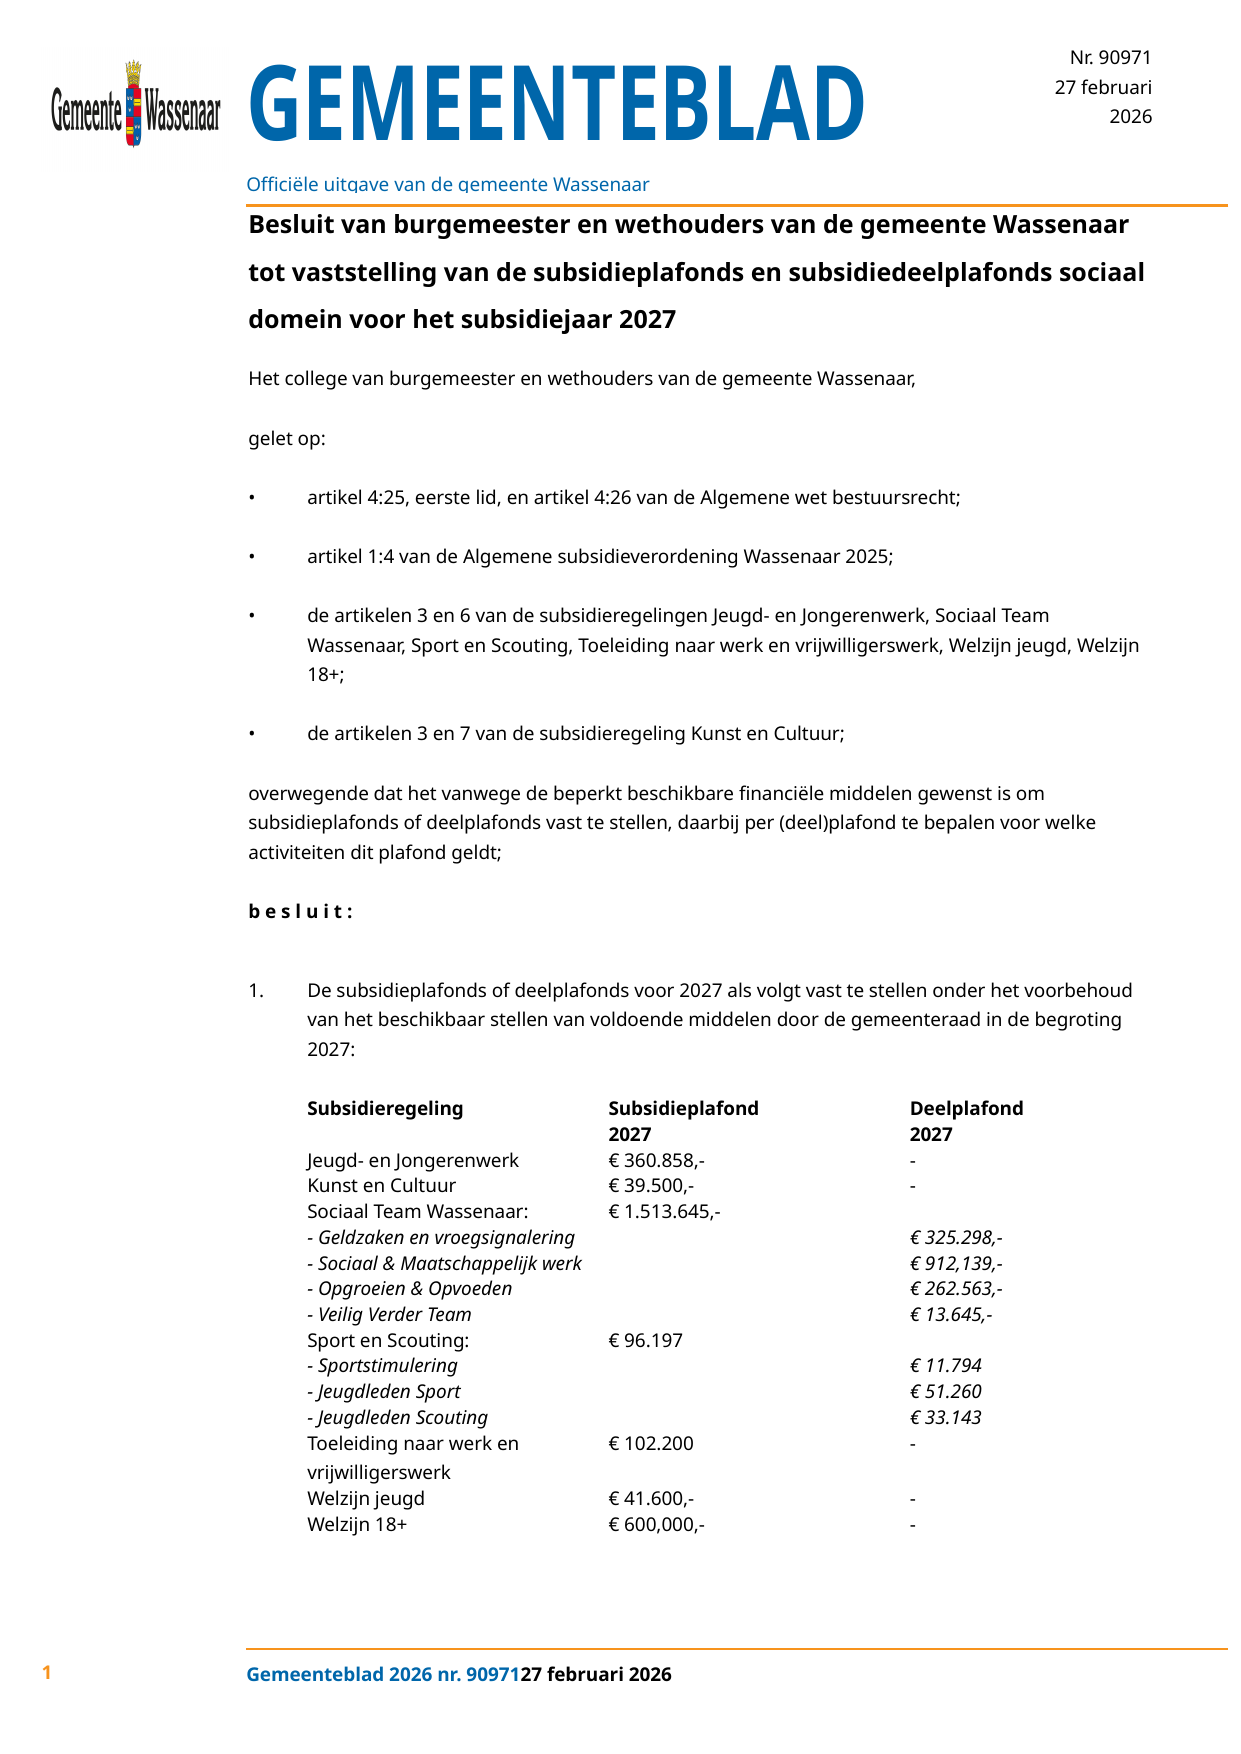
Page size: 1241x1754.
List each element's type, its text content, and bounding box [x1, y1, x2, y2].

table_cell - Veilig Verder Team [307, 1301, 608, 1327]
table_cell Welzijn jeugd [307, 1485, 608, 1511]
list De subsidieplafonds of deelplafonds voor 2027 als volgt vast te stellen onder het voorbehoud van het beschikbaar stellen van voldoende middelen door de gemeenteraad in de begroting 2027: [248, 977, 1152, 1062]
list artikel 4:25, eerste lid, en artikel 4:26 van de Algemene wet bestuursrecht; [248, 484, 1152, 509]
table_cell - Geldzaken en vroegsignalering [307, 1224, 608, 1250]
table_cell [608, 1250, 909, 1275]
text overwegende dat het vanwege de beperkt beschikbare financiële middelen gewenst is om subsidieplafonds of deelplafonds vast te stellen, daarbij per (deel)plafond te bepalen voor welke activiteiten dit plafond geldt; [248, 780, 1152, 864]
text gelet op: [248, 425, 1152, 450]
table_cell € 39.500,- [608, 1173, 909, 1198]
table_cell € 325.298,- [910, 1224, 1211, 1250]
table_cell - Sociaal & Maatschappelijk werk [307, 1250, 608, 1275]
table_cell € 51.260 [910, 1378, 1211, 1404]
table_cell - Jeugdleden Scouting [307, 1404, 608, 1430]
table_header Subsidieplafond [608, 1095, 909, 1121]
table_cell - Jeugdleden Sport [307, 1378, 608, 1404]
table_cell € 912,139,- [910, 1250, 1211, 1275]
list de artikelen 3 en 6 van de subsidieregelingen Jeugd- en Jongerenwerk, Sociaal Team Wassenaar, Sport en Scouting, Toeleiding naar werk en vrijwilligerswerk, Welzijn jeugd, Welzijn 18+; [248, 602, 1152, 687]
table_cell - Sportstimulering [307, 1353, 608, 1378]
table_cell Sociaal Team Wassenaar: [307, 1198, 608, 1224]
table_cell Welzijn 18+ [307, 1511, 608, 1537]
table_cell - [910, 1511, 1211, 1537]
table_cell [608, 1378, 909, 1404]
table_cell € 11.794 [910, 1353, 1211, 1378]
table_cell [608, 1275, 909, 1301]
table_cell - [910, 1147, 1211, 1172]
table_cell [608, 1224, 909, 1250]
table_cell - Opgroeien & Opvoeden [307, 1275, 608, 1301]
table_cell - [910, 1430, 1211, 1485]
table_cell € 33.143 [910, 1404, 1211, 1430]
table_cell € 262.563,- [910, 1275, 1211, 1301]
table_cell - [910, 1173, 1211, 1198]
table_cell [910, 1327, 1211, 1353]
table_cell 2027 [910, 1121, 1211, 1147]
picture [41, 47, 231, 172]
table_cell - [910, 1485, 1211, 1511]
table_header Subsidieregeling [307, 1095, 608, 1121]
table_cell € 96.197 [608, 1327, 909, 1353]
table_cell € 102.200 [608, 1430, 909, 1485]
table_cell [608, 1404, 909, 1430]
table_cell € 41.600,- [608, 1485, 909, 1511]
list artikel 1:4 van de Algemene subsidieverordening Wassenaar 2025; [248, 543, 1152, 569]
table_cell Kunst en Cultuur [307, 1173, 608, 1198]
table_cell € 600,000,- [608, 1511, 909, 1537]
table_cell Toeleiding naar werk en vrijwilligerswerk [307, 1430, 608, 1485]
text Besluit van burgemeester en wethouders van de gemeente Wassenaar tot vaststelling van de subsidieplafonds en subsidiedeelplafonds sociaal domein voor het subsidiejaar 2027 [248, 207, 1152, 336]
table_cell [608, 1353, 909, 1378]
table_cell [608, 1301, 909, 1327]
table_cell [910, 1198, 1211, 1224]
table_cell € 360.858,- [608, 1147, 909, 1172]
table_cell Sport en Scouting: [307, 1327, 608, 1353]
table_cell € 13.645,- [910, 1301, 1211, 1327]
table_cell € 1.513.645,- [608, 1198, 909, 1224]
table_header Deelplafond [910, 1095, 1211, 1121]
table_cell [307, 1121, 608, 1147]
text b e s l u i t : [248, 898, 1152, 924]
table_cell Jeugd- en Jongerenwerk [307, 1147, 608, 1172]
table_cell 2027 [608, 1121, 909, 1147]
list de artikelen 3 en 7 van de subsidieregeling Kunst en Cultuur; [248, 721, 1152, 746]
text Het college van burgemeester en wethouders van de gemeente Wassenaar, [248, 366, 1152, 391]
